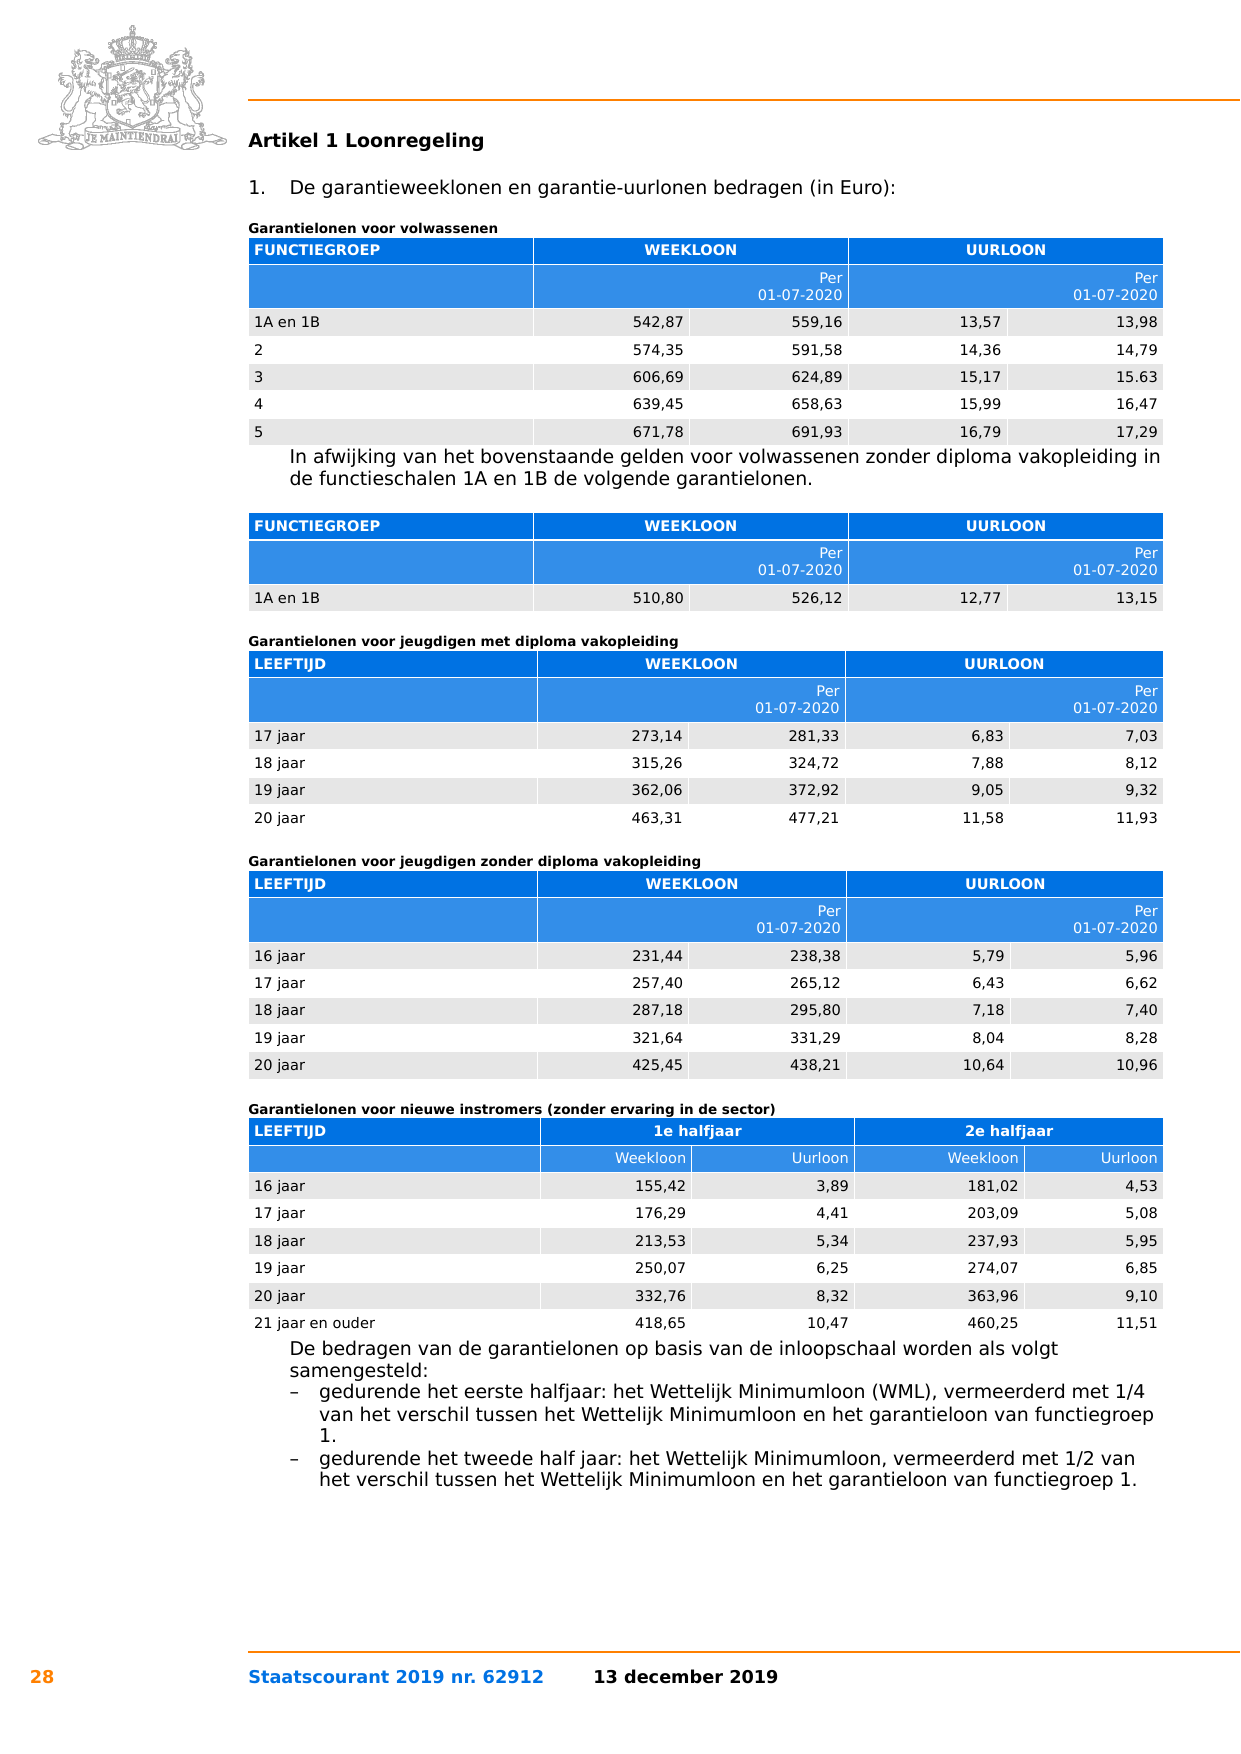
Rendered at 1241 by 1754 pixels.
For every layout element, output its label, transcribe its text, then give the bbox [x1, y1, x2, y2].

table_cell 213,53 [541, 1228, 691, 1254]
table_cell 671,78 [534, 419, 689, 445]
table_cell LEEFTIJD [249, 1118, 540, 1145]
text – gedurende het eerste halfjaar: het Wettelijk Minimumloon (WML), vermeerderd met 1/4 van het verschil tussen het Wettelijk Minimumloon en het garantieloon van functiegroep 1. [289, 1381, 1163, 1447]
table_cell 16,79 [849, 419, 1007, 445]
table_cell 19 jaar [249, 1255, 540, 1282]
table_cell 477,21 [689, 805, 845, 831]
table_cell [249, 898, 537, 942]
table_cell 18 jaar [249, 1228, 540, 1254]
table_header Garantielonen voor jeugdigen met diploma vakopleiding [248, 634, 1163, 650]
table_cell 176,29 [541, 1201, 691, 1227]
table_cell FUNCTIEGROEP [249, 238, 533, 264]
table_cell 20 jaar [249, 1052, 537, 1079]
table_cell 4,41 [692, 1201, 854, 1227]
table_cell 425,45 [538, 1052, 688, 1079]
table_cell 16 jaar [249, 943, 537, 969]
table_cell 250,07 [541, 1255, 691, 1282]
table_cell UURLOON [849, 238, 1163, 264]
text In afwijking van het bovenstaande gelden voor volwassenen zonder diploma vakopleiding in de functieschalen 1A en 1B de volgende garantielonen. [289, 446, 1163, 490]
table_cell UURLOON [847, 871, 1163, 897]
table_cell 9,10 [1025, 1283, 1163, 1309]
table_cell 18 jaar [249, 750, 537, 776]
table_cell 265,12 [689, 970, 846, 996]
text 1. De garantieweeklonen en garantie-uurlonen bedragen (in Euro): [248, 177, 1163, 199]
table_cell 6,25 [692, 1255, 854, 1282]
subtitle Artikel 1 Loonregeling [248, 130, 1163, 152]
table_cell 6,85 [1025, 1255, 1163, 1282]
table_cell 9,32 [1010, 778, 1163, 804]
table_cell 6,62 [1011, 970, 1163, 996]
table_cell 14,36 [849, 337, 1007, 363]
table_cell 591,58 [690, 337, 848, 363]
table_cell 13,98 [1008, 309, 1163, 336]
table_cell 181,02 [855, 1173, 1024, 1199]
table_cell [249, 1146, 540, 1172]
table_cell 295,80 [689, 998, 846, 1024]
table_cell 324,72 [689, 750, 845, 776]
table_header FUNCTIEGROEP [249, 513, 533, 539]
table_cell 1e halfjaar [541, 1118, 854, 1145]
table_cell 438,21 [689, 1052, 846, 1079]
table_cell 9,05 [846, 778, 1009, 804]
table_cell 315,26 [538, 750, 688, 776]
table_cell 5,95 [1025, 1228, 1163, 1254]
table_cell 203,09 [855, 1201, 1024, 1227]
table_cell 5,08 [1025, 1201, 1163, 1227]
table_cell 574,35 [534, 337, 689, 363]
table_cell 8,32 [692, 1283, 854, 1309]
table_cell 639,45 [534, 391, 689, 418]
table_cell Per 01-07-2020 [534, 265, 848, 308]
table_cell 363,96 [855, 1283, 1024, 1309]
text De bedragen van de garantielonen op basis van de inloopschaal worden als volgt samengesteld: [289, 1338, 1163, 1381]
table_cell 13,15 [1008, 585, 1163, 611]
table_cell 17 jaar [249, 1201, 540, 1227]
table_cell 372,92 [689, 778, 845, 804]
table_cell 17 jaar [249, 723, 537, 749]
table_cell 6,43 [847, 970, 1010, 996]
table_cell 5,34 [692, 1228, 854, 1254]
text – gedurende het tweede half jaar: het Wettelijk Minimumloon, vermeerderd met 1/2 van het verschil tussen het Wettelijk Minimumloon en het garantieloon van functiegroep 1. [289, 1447, 1163, 1491]
table_cell WEEKLOON [538, 651, 845, 677]
table_cell 510,80 [534, 585, 689, 611]
table_cell 274,07 [855, 1255, 1024, 1282]
table_cell 5 [249, 419, 533, 445]
table_cell 606,69 [534, 364, 689, 390]
table_cell 691,93 [690, 419, 848, 445]
table_cell 13,57 [849, 309, 1007, 336]
table_cell 8,04 [847, 1025, 1010, 1051]
picture [38, 25, 227, 150]
table_cell 11,58 [846, 805, 1009, 831]
table_cell Per 01-07-2020 [534, 541, 848, 584]
table_cell Weekloon [541, 1146, 691, 1172]
table_cell Per 01-07-2020 [538, 678, 845, 722]
table_cell 10,96 [1011, 1052, 1163, 1079]
table_cell 7,18 [847, 998, 1010, 1024]
table_cell Per 01-07-2020 [846, 678, 1163, 722]
table_cell 332,76 [541, 1283, 691, 1309]
table_cell 16 jaar [249, 1173, 540, 1199]
table_cell 12,77 [849, 585, 1007, 611]
table_cell 1A en 1B [249, 585, 533, 611]
table_cell 15,17 [849, 364, 1007, 390]
table_cell 331,29 [689, 1025, 846, 1051]
table_cell UURLOON [846, 651, 1163, 677]
table_cell 287,18 [538, 998, 688, 1024]
table_cell 559,16 [690, 309, 848, 336]
table_cell Uurloon [1025, 1146, 1163, 1172]
table_cell 624,89 [690, 364, 848, 390]
table_cell 231,44 [538, 943, 688, 969]
table_cell 257,40 [538, 970, 688, 996]
table_cell WEEKLOON [538, 871, 846, 897]
table_cell 21 jaar en ouder [249, 1310, 540, 1336]
table_cell 542,87 [534, 309, 689, 336]
table_header UURLOON [849, 513, 1163, 539]
table_cell 4,53 [1025, 1173, 1163, 1199]
table_cell 463,31 [538, 805, 688, 831]
table_cell Per 01-07-2020 [849, 265, 1163, 308]
table_cell 273,14 [538, 723, 688, 749]
table_cell 1A en 1B [249, 309, 533, 336]
table_cell LEEFTIJD [249, 651, 537, 677]
table_cell 15,99 [849, 391, 1007, 418]
table_cell 3,89 [692, 1173, 854, 1199]
table_cell 8,28 [1011, 1025, 1163, 1051]
table_cell 11,93 [1010, 805, 1163, 831]
table_header Garantielonen voor volwassenen [248, 221, 1163, 236]
table_cell [249, 265, 533, 308]
table_header Garantielonen voor nieuwe instromers (zonder ervaring in de sector) [248, 1102, 1163, 1117]
table_cell Per 01-07-2020 [849, 541, 1163, 584]
table_cell 7,40 [1011, 998, 1163, 1024]
table_cell 16,47 [1008, 391, 1163, 418]
table_cell 362,06 [538, 778, 688, 804]
table_cell 2 [249, 337, 533, 363]
table_header Garantielonen voor jeugdigen zonder diploma vakopleiding [248, 854, 1163, 870]
table_cell Weekloon [855, 1146, 1024, 1172]
table_cell 15.63 [1008, 364, 1163, 390]
table_cell 17,29 [1008, 419, 1163, 445]
table_cell 10,47 [692, 1310, 854, 1336]
table_cell Per 01-07-2020 [847, 898, 1163, 942]
table_header WEEKLOON [534, 513, 848, 539]
table_cell 155,42 [541, 1173, 691, 1199]
table_cell 19 jaar [249, 1025, 537, 1051]
table_cell LEEFTIJD [249, 871, 537, 897]
table_cell [249, 541, 533, 584]
table_cell 237,93 [855, 1228, 1024, 1254]
table_cell 18 jaar [249, 998, 537, 1024]
table_cell 281,33 [689, 723, 845, 749]
table_cell 20 jaar [249, 805, 537, 831]
table_cell 7,03 [1010, 723, 1163, 749]
table_cell 4 [249, 391, 533, 418]
table_cell 7,88 [846, 750, 1009, 776]
table_cell 5,96 [1011, 943, 1163, 969]
table_cell 460,25 [855, 1310, 1024, 1336]
table_cell Per 01-07-2020 [538, 898, 846, 942]
table_cell 3 [249, 364, 533, 390]
table_cell 19 jaar [249, 778, 537, 804]
table_cell WEEKLOON [534, 238, 848, 264]
table_cell 2e halfjaar [855, 1118, 1163, 1145]
table_cell 6,83 [846, 723, 1009, 749]
table_cell 238,38 [689, 943, 846, 969]
table_cell 5,79 [847, 943, 1010, 969]
table_cell 418,65 [541, 1310, 691, 1336]
table_cell 526,12 [690, 585, 848, 611]
table_cell 14,79 [1008, 337, 1163, 363]
table_cell 658,63 [690, 391, 848, 418]
table_cell 10,64 [847, 1052, 1010, 1079]
table_cell Uurloon [692, 1146, 854, 1172]
table_cell 8,12 [1010, 750, 1163, 776]
table_cell 20 jaar [249, 1283, 540, 1309]
table_cell 321,64 [538, 1025, 688, 1051]
table_cell [249, 678, 537, 722]
table_cell 17 jaar [249, 970, 537, 996]
table_cell 11,51 [1025, 1310, 1163, 1336]
